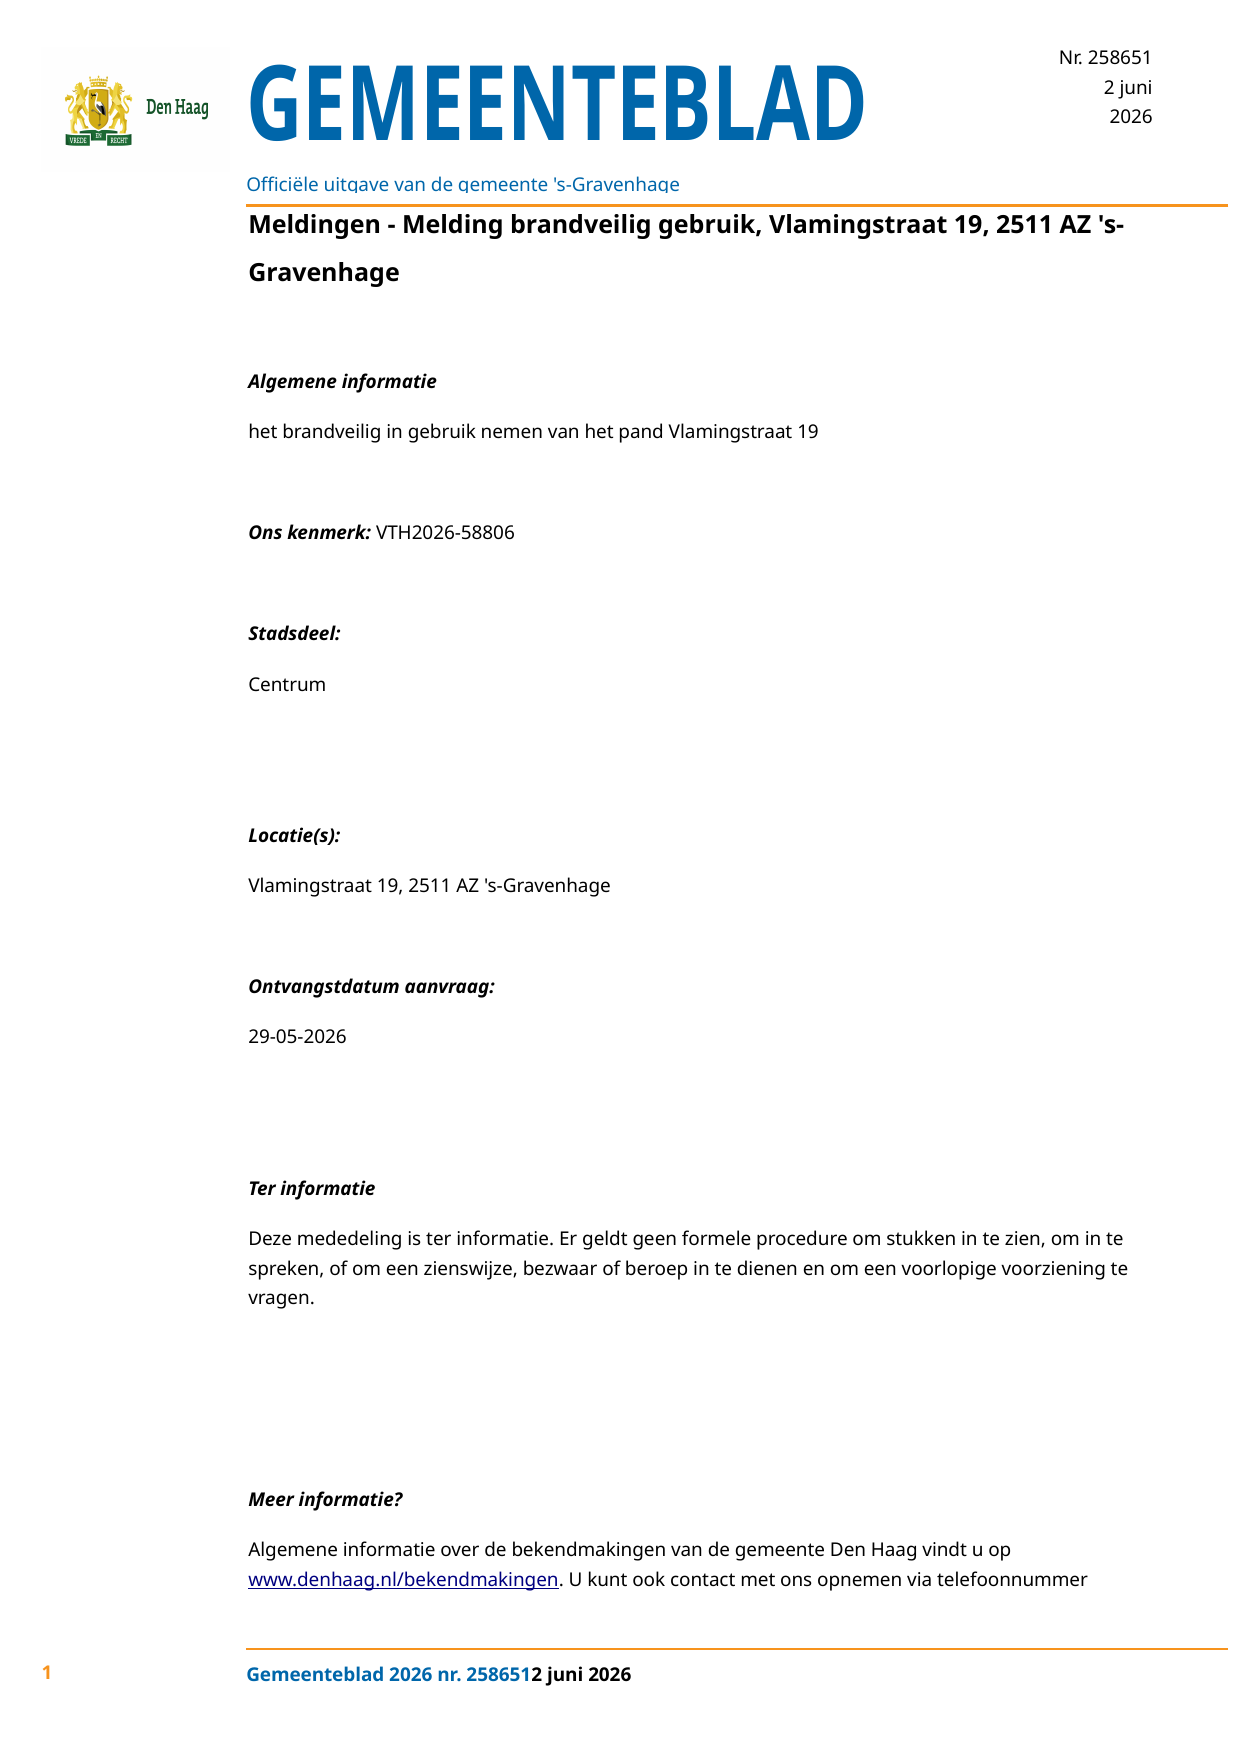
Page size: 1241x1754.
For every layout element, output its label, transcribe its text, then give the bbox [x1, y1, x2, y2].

text Stadsdeel: [248, 620, 1152, 646]
text Ons kenmerk: VTH2026-58806 [248, 519, 1152, 545]
text Ontvangstdatum aanvraag: [248, 973, 1152, 999]
text Locatie(s): [248, 822, 1152, 848]
text Meldingen - Melding brandveilig gebruik, Vlamingstraat 19, 2511 AZ 's-Gravenhage [248, 207, 1152, 288]
text Ter informatie [248, 1175, 1152, 1201]
text Deze mededeling is ter informatie. Er geldt geen formele procedure om stukken in te zien, om in te spreken, of om een zienswijze, bezwaar of beroep in te dienen en om een voorlopige voorziening te vragen. [248, 1225, 1152, 1310]
text Meer informatie? [248, 1486, 1152, 1512]
text Algemene informatie [248, 368, 1152, 394]
text Algemene informatie over de bekendmakingen van de gemeente Den Haag vindt u op www.denhaag.nl/bekendmakingen. U kunt ook contact met ons opnemen via telefoonnummer [248, 1537, 1152, 1592]
text het brandveilig in gebruik nemen van het pand Vlamingstraat 19 [248, 419, 1152, 444]
text Centrum [248, 671, 1152, 697]
picture [41, 47, 231, 172]
text 29-05-2026 [248, 1024, 1152, 1049]
text Vlamingstraat 19, 2511 AZ 's-Gravenhage [248, 872, 1152, 898]
